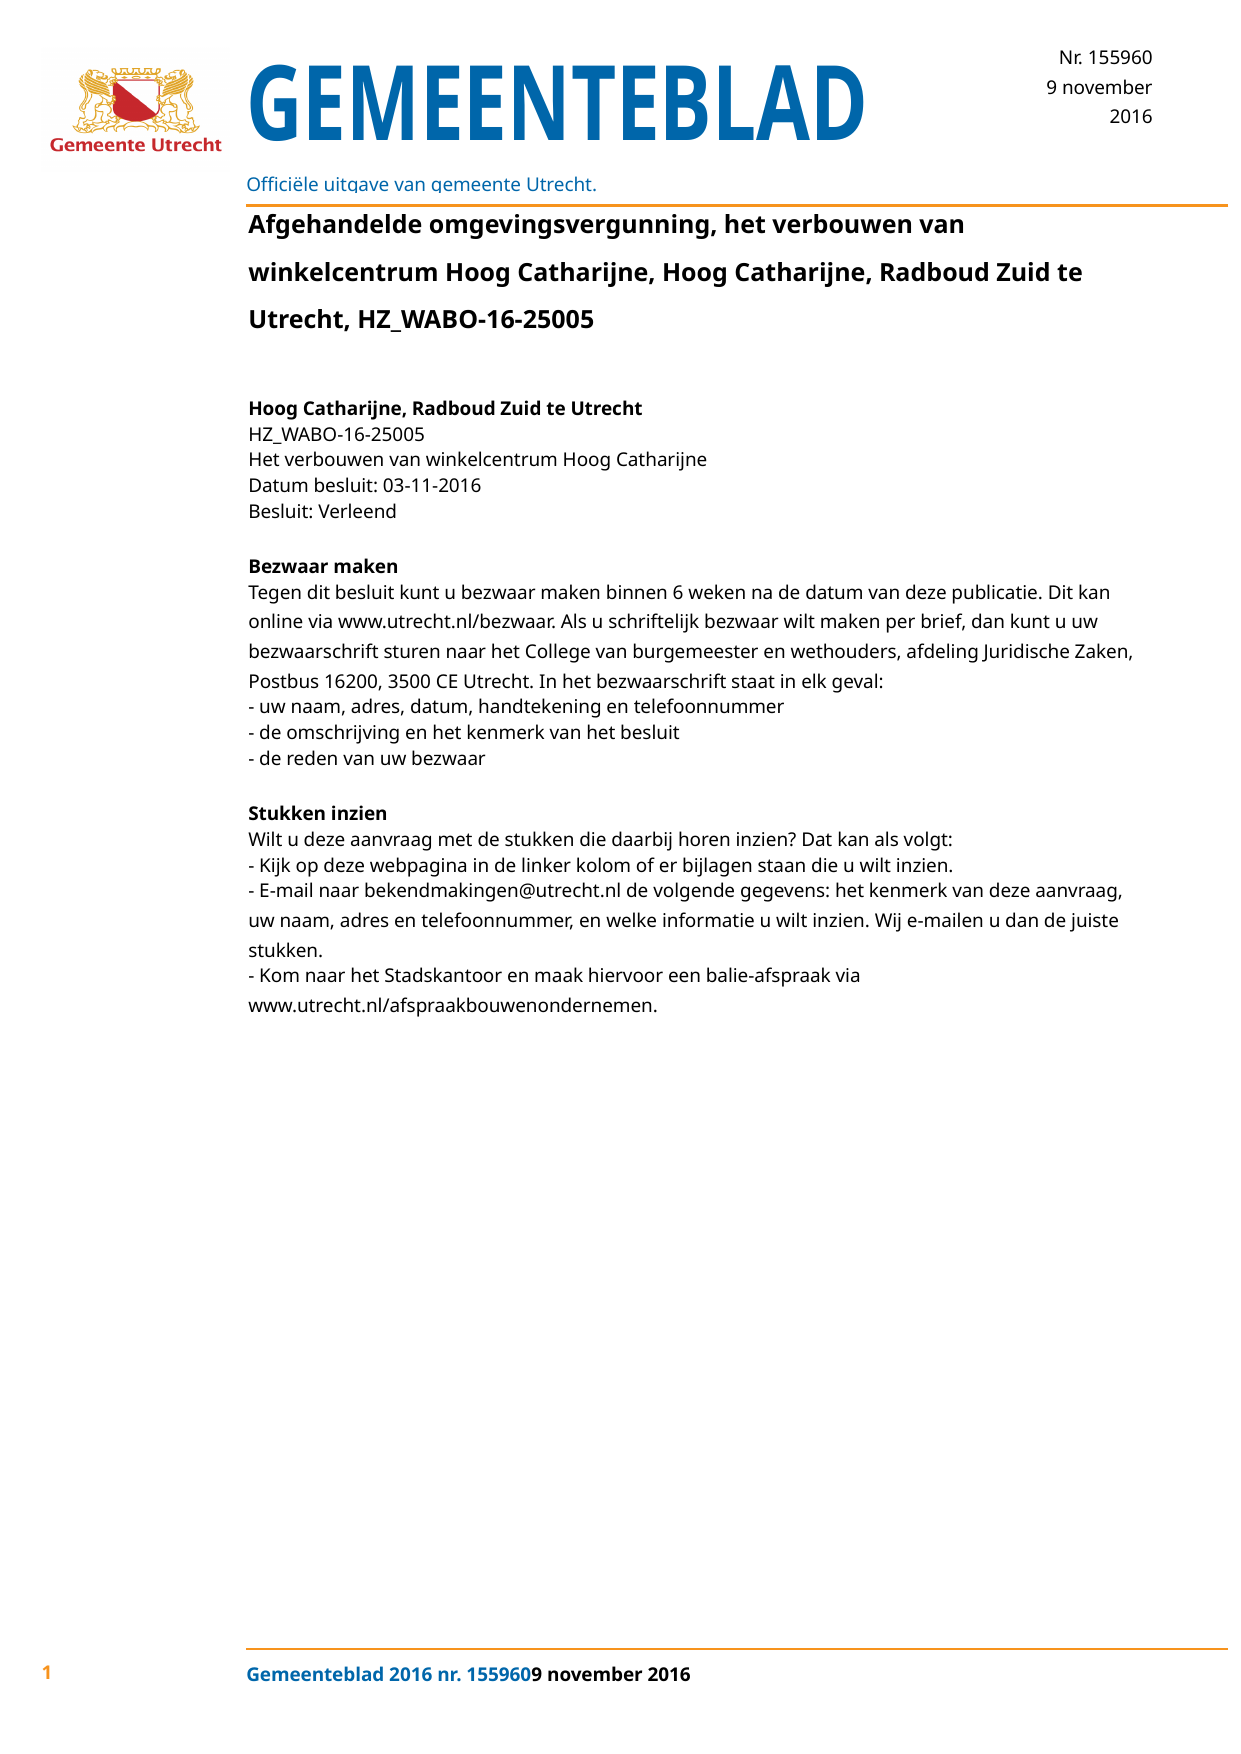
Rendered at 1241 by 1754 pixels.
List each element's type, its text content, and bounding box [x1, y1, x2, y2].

table_cell - uw naam, adres, datum, handtekening en telefoonnummer [248, 694, 1152, 719]
table_cell - Kom naar het Stadskantoor en maak hiervoor een balie-afspraak via www.utrecht.nl/afspraakbouwenondernemen. [248, 963, 1152, 1018]
picture [41, 47, 231, 172]
table_cell Tegen dit besluit kunt u bezwaar maken binnen 6 weken na de datum van deze publicatie. Dit kan online via www.utrecht.nl/bezwaar. Als u schriftelijk bezwaar wilt maken per brief, dan kunt u uw bezwaarschrift sturen naar het College van burgemeester en wethouders, afdeling Juridische Zaken, Postbus 16200, 3500 CE Utrecht. In het bezwaarschrift staat in elk geval: [248, 579, 1152, 694]
table_cell - de omschrijving en het kenmerk van het besluit [248, 719, 1152, 745]
table_cell - de reden van uw bezwaar [248, 745, 1152, 800]
text Afgehandelde omgevingsvergunning, het verbouwen van winkelcentrum Hoog Catharijne, Hoog Catharijne, Radboud Zuid te Utrecht, HZ_WABO-16-25005 [248, 207, 1152, 336]
table_cell Bezwaar maken [248, 554, 1152, 579]
table_cell - Kijk op deze webpagina in de linker kolom of er bijlagen staan die u wilt inzien. [248, 852, 1152, 878]
table_cell HZ_WABO-16-25005 [248, 421, 1152, 447]
table_cell - E-mail naar bekendmakingen@utrecht.nl de volgende gegevens: het kenmerk van deze aanvraag, uw naam, adres en telefoonnummer, en welke informatie u wilt inzien. Wij e-mailen u dan de juiste stukken. [248, 878, 1152, 962]
table_cell Stukken inzien [248, 800, 1152, 826]
table_cell Wilt u deze aanvraag met de stukken die daarbij horen inzien? Dat kan als volgt: [248, 826, 1152, 852]
table_cell Datum besluit: 03-11-2016 [248, 473, 1152, 498]
table_cell Het verbouwen van winkelcentrum Hoog Catharijne [248, 447, 1152, 472]
table_cell Besluit: Verleend [248, 498, 1152, 553]
table_header Hoog Catharijne, Radboud Zuid te Utrecht [248, 395, 1152, 421]
